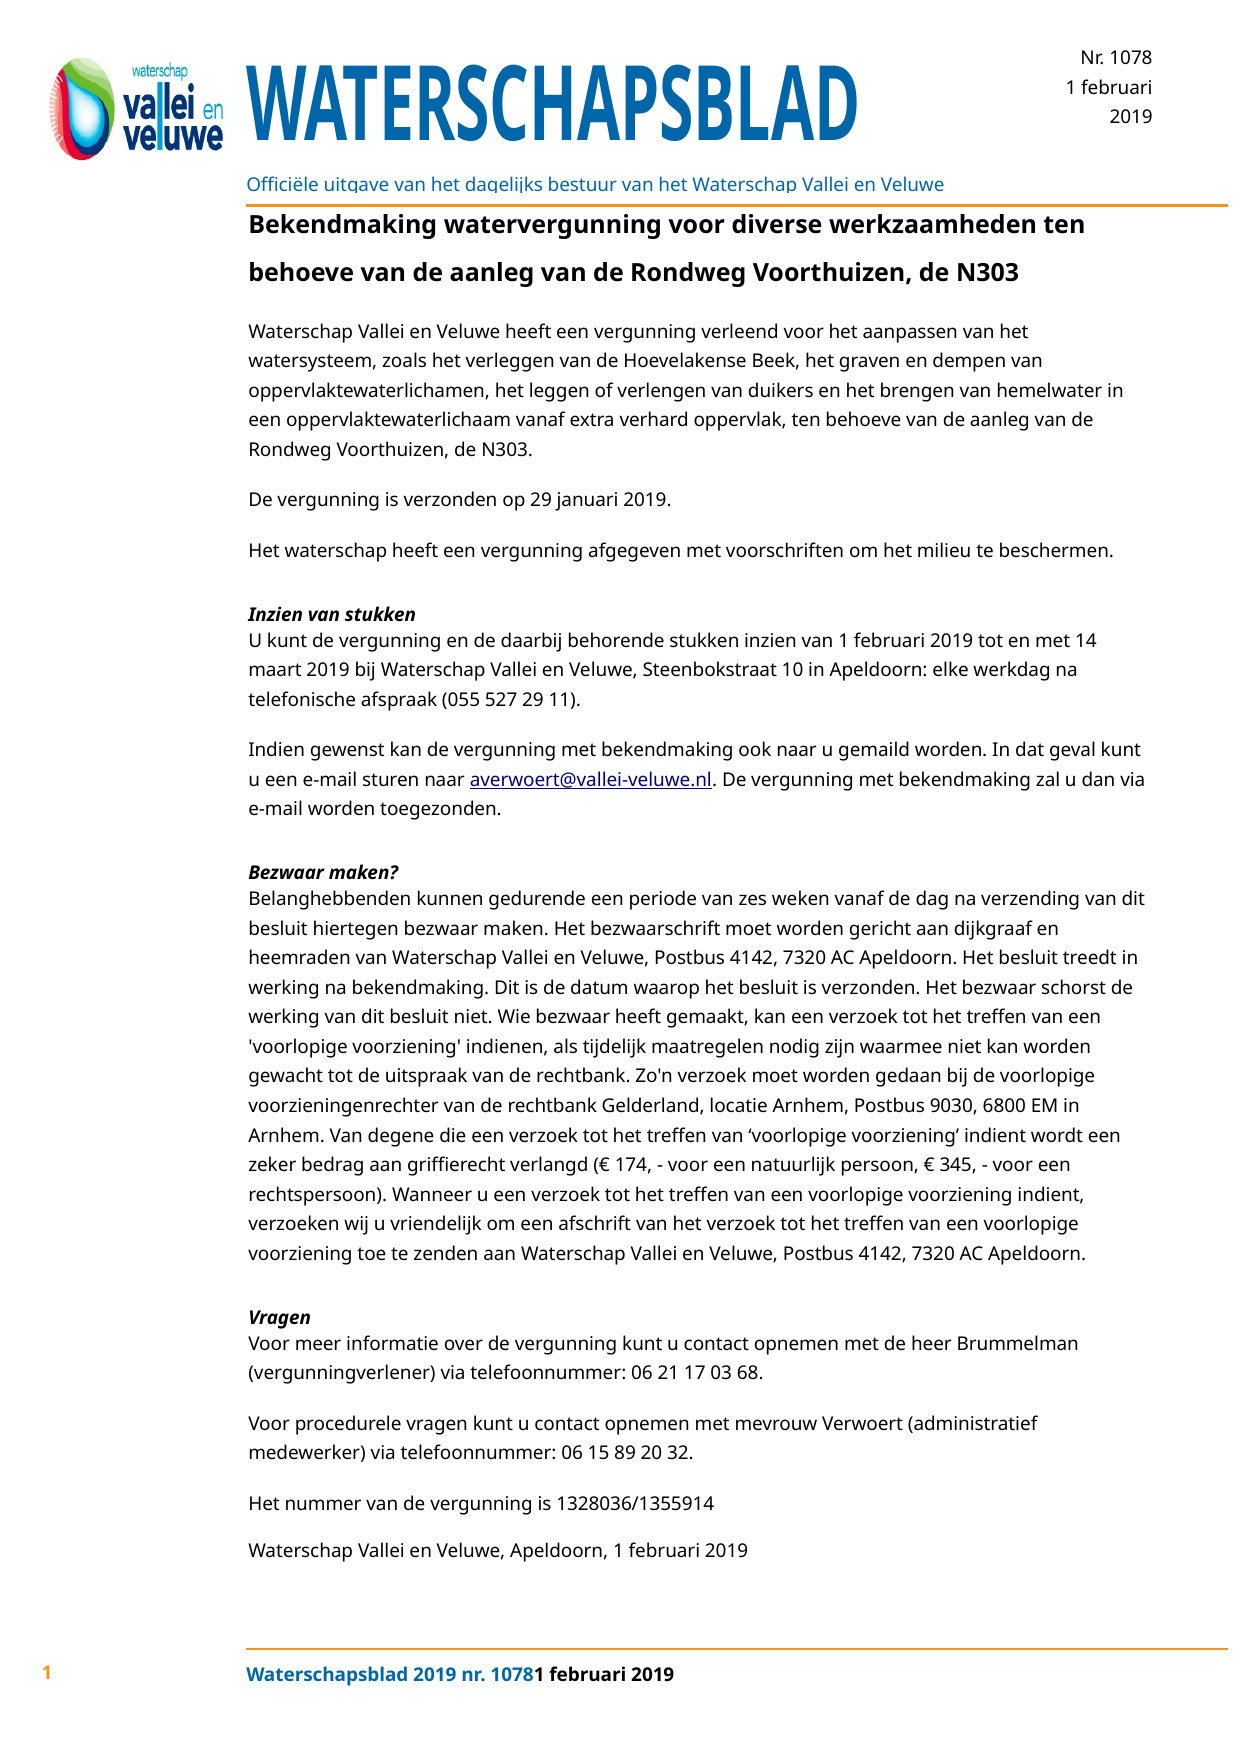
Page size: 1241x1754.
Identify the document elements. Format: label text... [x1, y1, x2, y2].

text Bezwaar maken? [248, 859, 1152, 885]
text Belanghebbenden kunnen gedurende een periode van zes weken vanaf de dag na verzending van dit besluit hiertegen bezwaar maken. Het bezwaarschrift moet worden gericht aan dijkgraaf en heemraden van Waterschap Vallei en Veluwe, Postbus 4142, 7320 AC Apeldoorn. Het besluit treedt in werking na bekendmaking. Dit is de datum waarop het besluit is verzonden. Het bezwaar schorst de werking van dit besluit niet. Wie bezwaar heeft gemaakt, kan een verzoek tot het treffen van een 'voorlopige voorziening' indienen, als tijdelijk maatregelen nodig zijn waarmee niet kan worden gewacht tot de uitspraak van de rechtbank. Zo'n verzoek moet worden gedaan bij de voorlopige voorzieningenrechter van de rechtbank Gelderland, locatie Arnhem, Postbus 9030, 6800 EM in Arnhem. Van degene die een verzoek tot het treffen van ‘voorlopige voorziening’ indient wordt een zeker bedrag aan griffierecht verlangd (€ 174, - voor een natuurlijk persoon, € 345, - voor een rechtspersoon). Wanneer u een verzoek tot het treffen van een voorlopige voorziening indient, verzoeken wij u vriendelijk om een afschrift van het verzoek tot het treffen van een voorlopige voorziening toe te zenden aan Waterschap Vallei en Veluwe, Postbus 4142, 7320 AC Apeldoorn. [248, 885, 1152, 1266]
text Vragen [248, 1304, 1152, 1330]
text Het waterschap heeft een vergunning afgegeven met voorschriften om het milieu te beschermen. [248, 537, 1152, 563]
text Waterschap Vallei en Veluwe heeft een vergunning verleend voor het aanpassen van het watersysteem, zoals het verleggen van de Hoevelakense Beek, het graven en dempen van oppervlaktewaterlichamen, het leggen of verlengen van duikers en het brengen van hemelwater in een oppervlaktewaterlichaam vanaf extra verhard oppervlak, ten behoeve van de aanleg van de Rondweg Voorthuizen, de N303. [248, 318, 1152, 462]
text Het nummer van de vergunning is 1328036/1355914 [248, 1490, 1152, 1516]
picture [41, 47, 231, 172]
text Bekendmaking watervergunning voor diverse werkzaamheden ten behoeve van de aanleg van de Rondweg Voorthuizen, de N303 [248, 207, 1152, 288]
text Indien gewenst kan de vergunning met bekendmaking ook naar u gemaild worden. In dat geval kunt u een e-mail sturen naar averwoert@vallei-veluwe.nl. De vergunning met bekendmaking zal u dan via e-mail worden toegezonden. [248, 736, 1152, 821]
text Voor procedurele vragen kunt u contact opnemen met mevrouw Verwoert (administratief medewerker) via telefoonnummer: 06 15 89 20 32. [248, 1410, 1152, 1465]
text Inzien van stukken [248, 601, 1152, 627]
text Voor meer informatie over de vergunning kunt u contact opnemen met de heer Brummelman (vergunningverlener) via telefoonnummer: 06 21 17 03 68. [248, 1330, 1152, 1385]
text U kunt de vergunning en de daarbij behorende stukken inzien van 1 februari 2019 tot en met 14 maart 2019 bij Waterschap Vallei en Veluwe, Steenbokstraat 10 in Apeldoorn: elke werkdag na telefonische afspraak (055 527 29 11). [248, 627, 1152, 712]
text Waterschap Vallei en Veluwe, Apeldoorn, 1 februari 2019 [248, 1538, 1152, 1563]
text De vergunning is verzonden op 29 januari 2019. [248, 487, 1152, 512]
